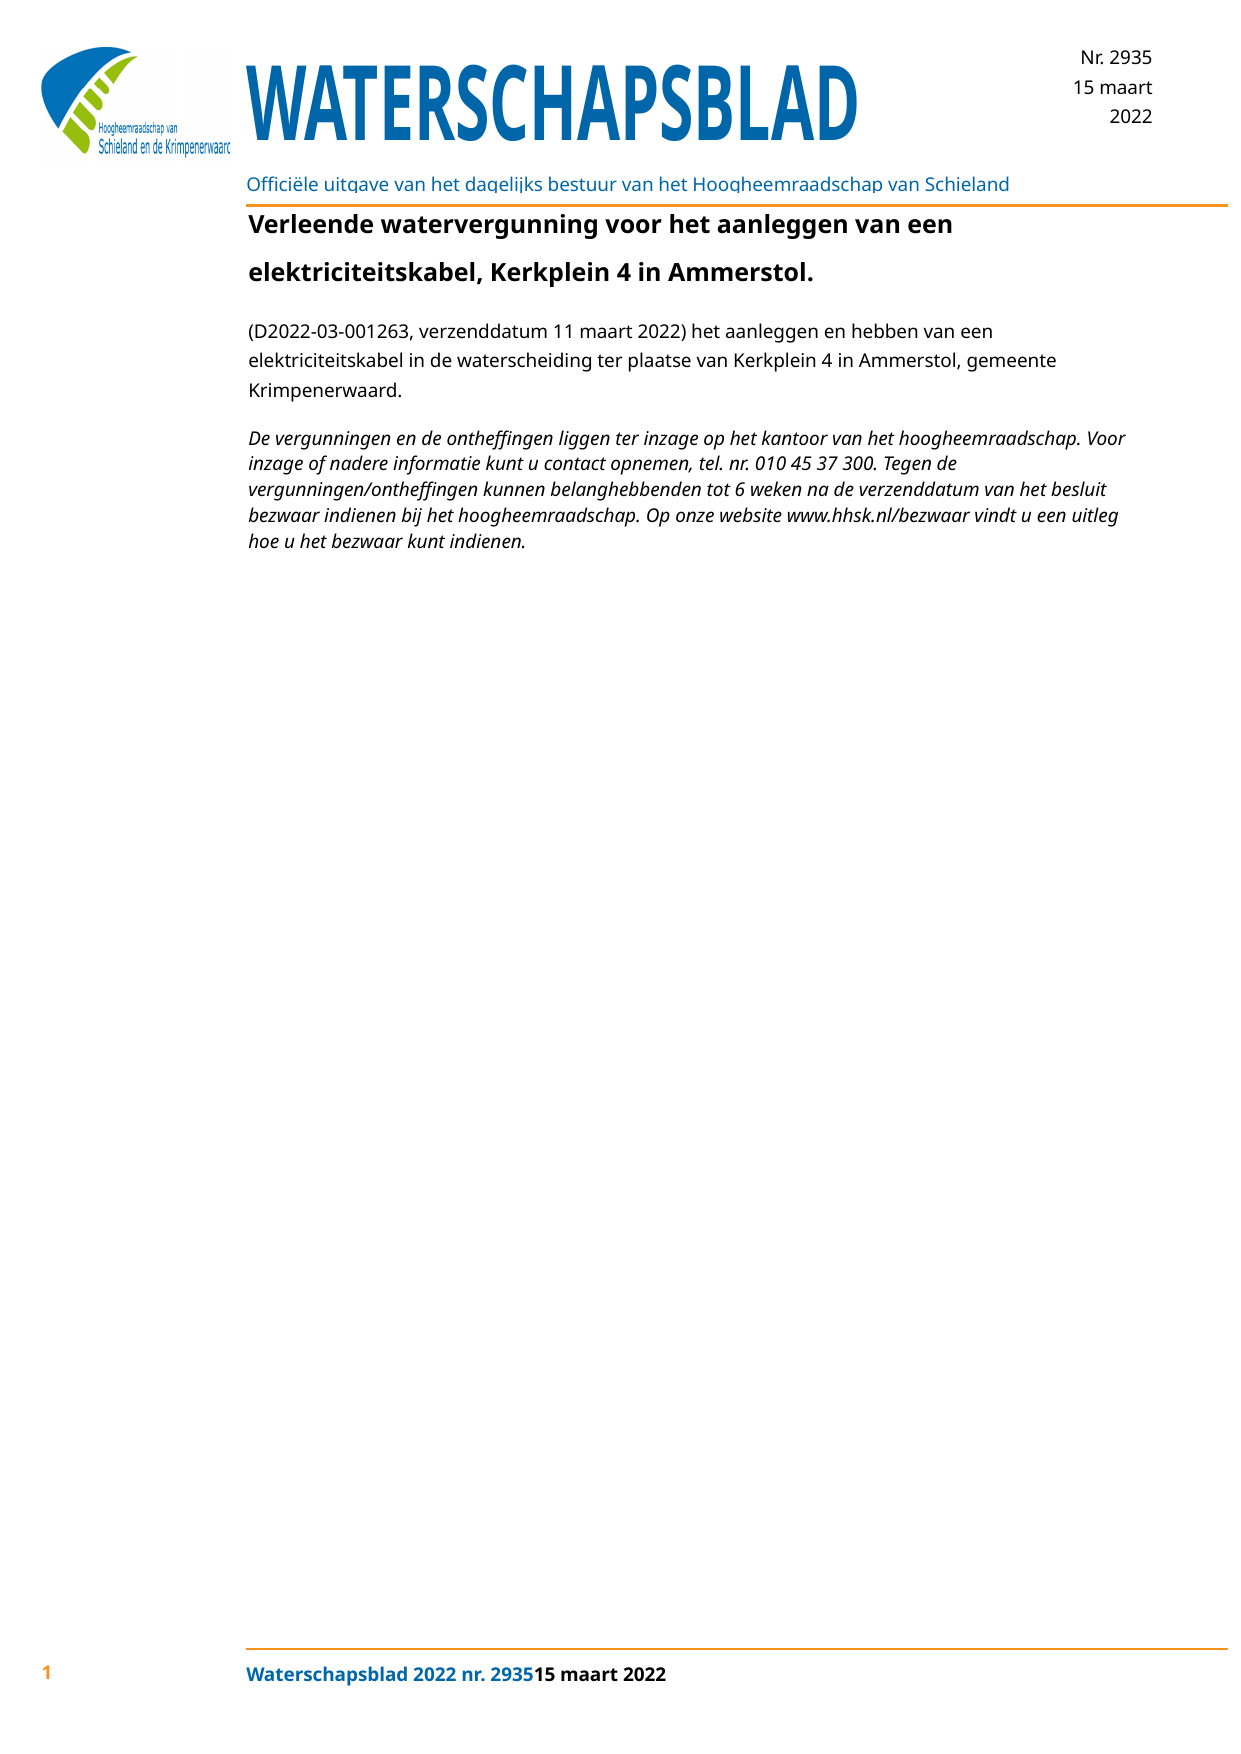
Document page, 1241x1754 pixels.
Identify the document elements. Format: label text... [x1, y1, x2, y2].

text De vergunningen en de ontheffingen liggen ter inzage op het kantoor van het hoogheemraadschap. Voor inzage of nadere informatie kunt u contact opnemen, tel. nr. 010 45 37 300. Tegen de vergunningen/ontheffingen kunnen belanghebbenden tot 6 weken na de verzenddatum van het besluit bezwaar indienen bij het hoogheemraadschap. Op onze website www.hhsk.nl/bezwaar vindt u een uitleg hoe u het bezwaar kunt indienen. [248, 425, 1152, 553]
picture [41, 47, 231, 172]
text (D2022-03-001263, verzenddatum 11 maart 2022) het aanleggen en hebben van een elektriciteitskabel in de waterscheiding ter plaatse van Kerkplein 4 in Ammerstol, gemeente Krimpenerwaard. [248, 318, 1152, 403]
text Verleende watervergunning voor het aanleggen van een elektriciteitskabel, Kerkplein 4 in Ammerstol. [248, 207, 1152, 288]
